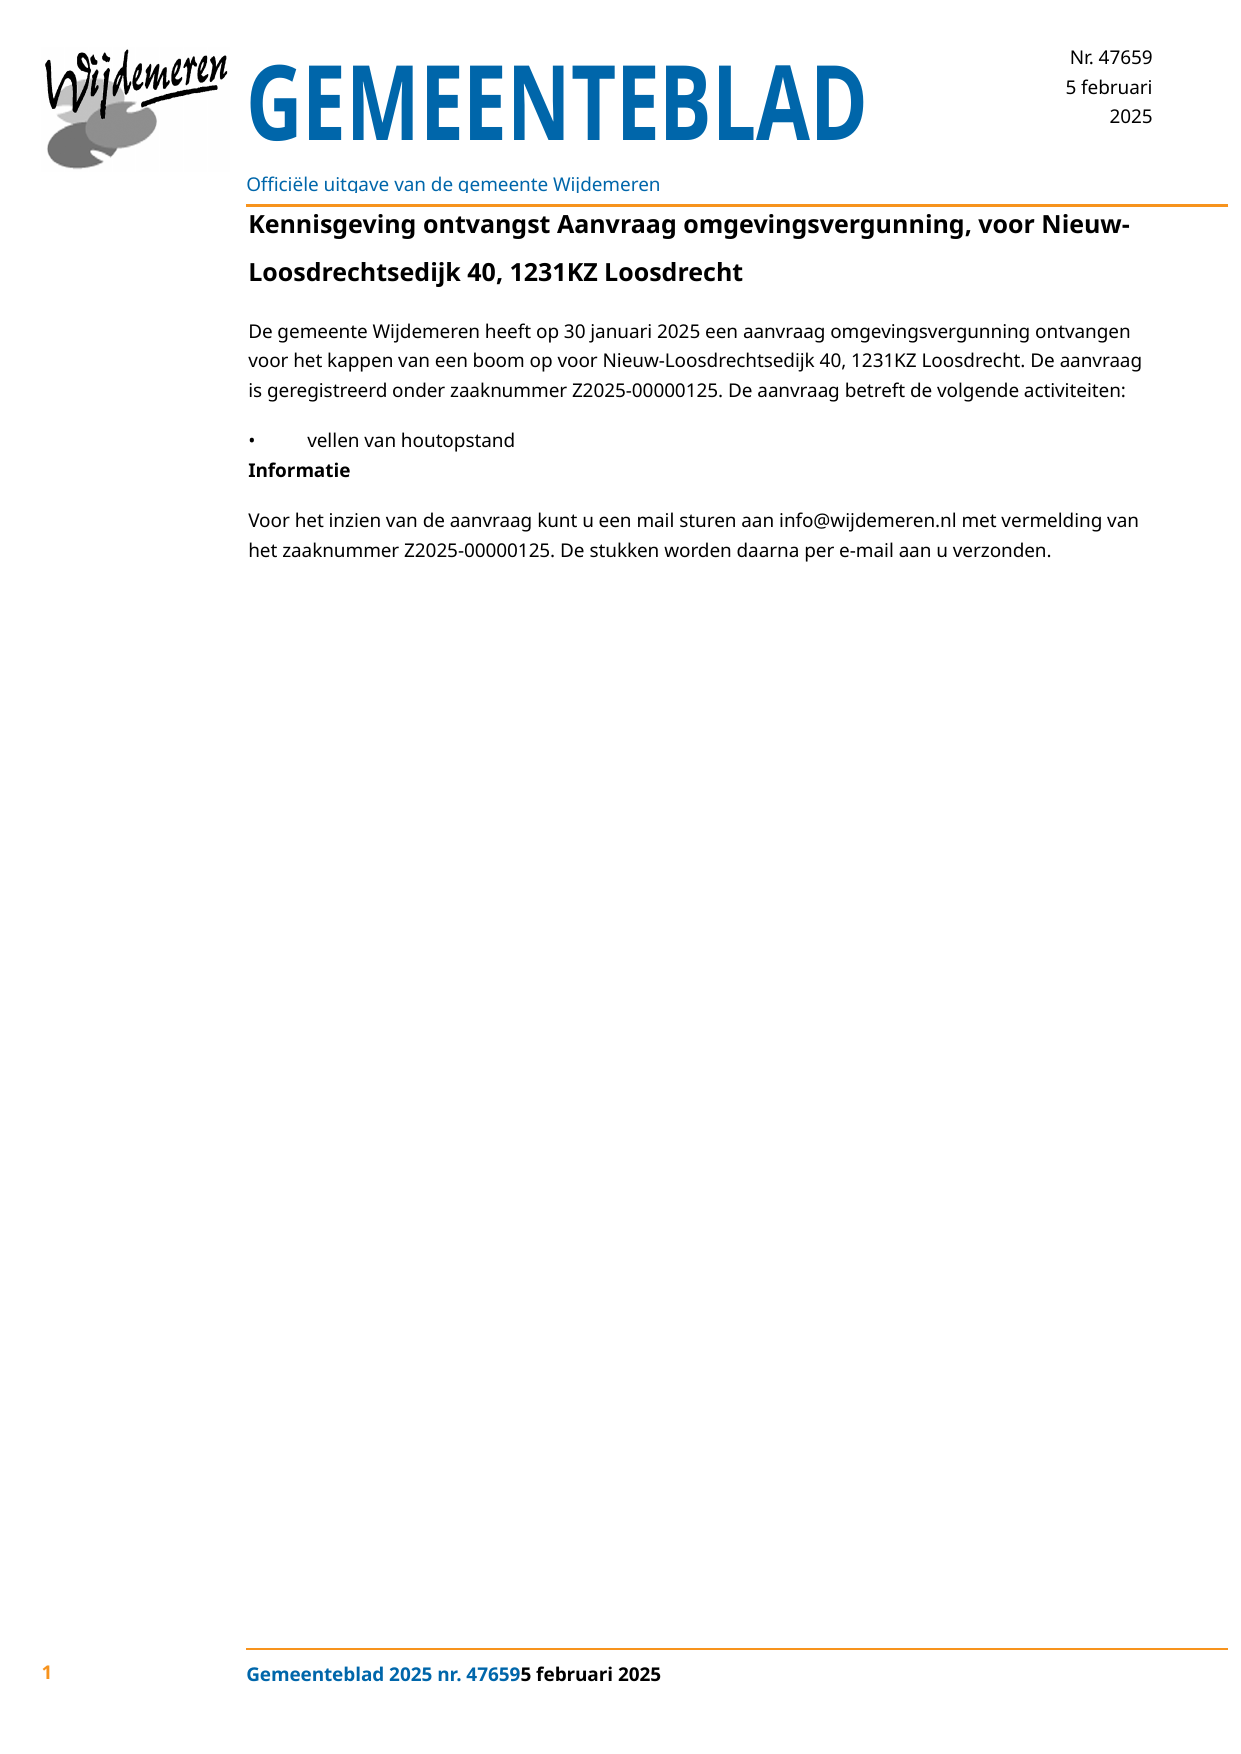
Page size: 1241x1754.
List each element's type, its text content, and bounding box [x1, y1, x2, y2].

picture [41, 47, 231, 172]
text Kennisgeving ontvangst Aanvraag omgevingsvergunning, voor Nieuw-Loosdrechtsedijk 40, 1231KZ Loosdrecht [248, 207, 1152, 288]
text Voor het inzien van de aanvraag kunt u een mail sturen aan info@wijdemeren.nl met vermelding van het zaaknummer Z2025-00000125. De stukken worden daarna per e-mail aan u verzonden. [248, 507, 1152, 563]
text De gemeente Wijdemeren heeft op 30 januari 2025 een aanvraag omgevingsvergunning ontvangen voor het kappen van een boom op voor Nieuw-Loosdrechtsedijk 40, 1231KZ Loosdrecht. De aanvraag is geregistreerd onder zaaknummer Z2025-00000125. De aanvraag betreft de volgende activiteiten: [248, 318, 1152, 403]
list vellen van houtopstand [248, 427, 1152, 453]
text Informatie [248, 457, 1152, 483]
